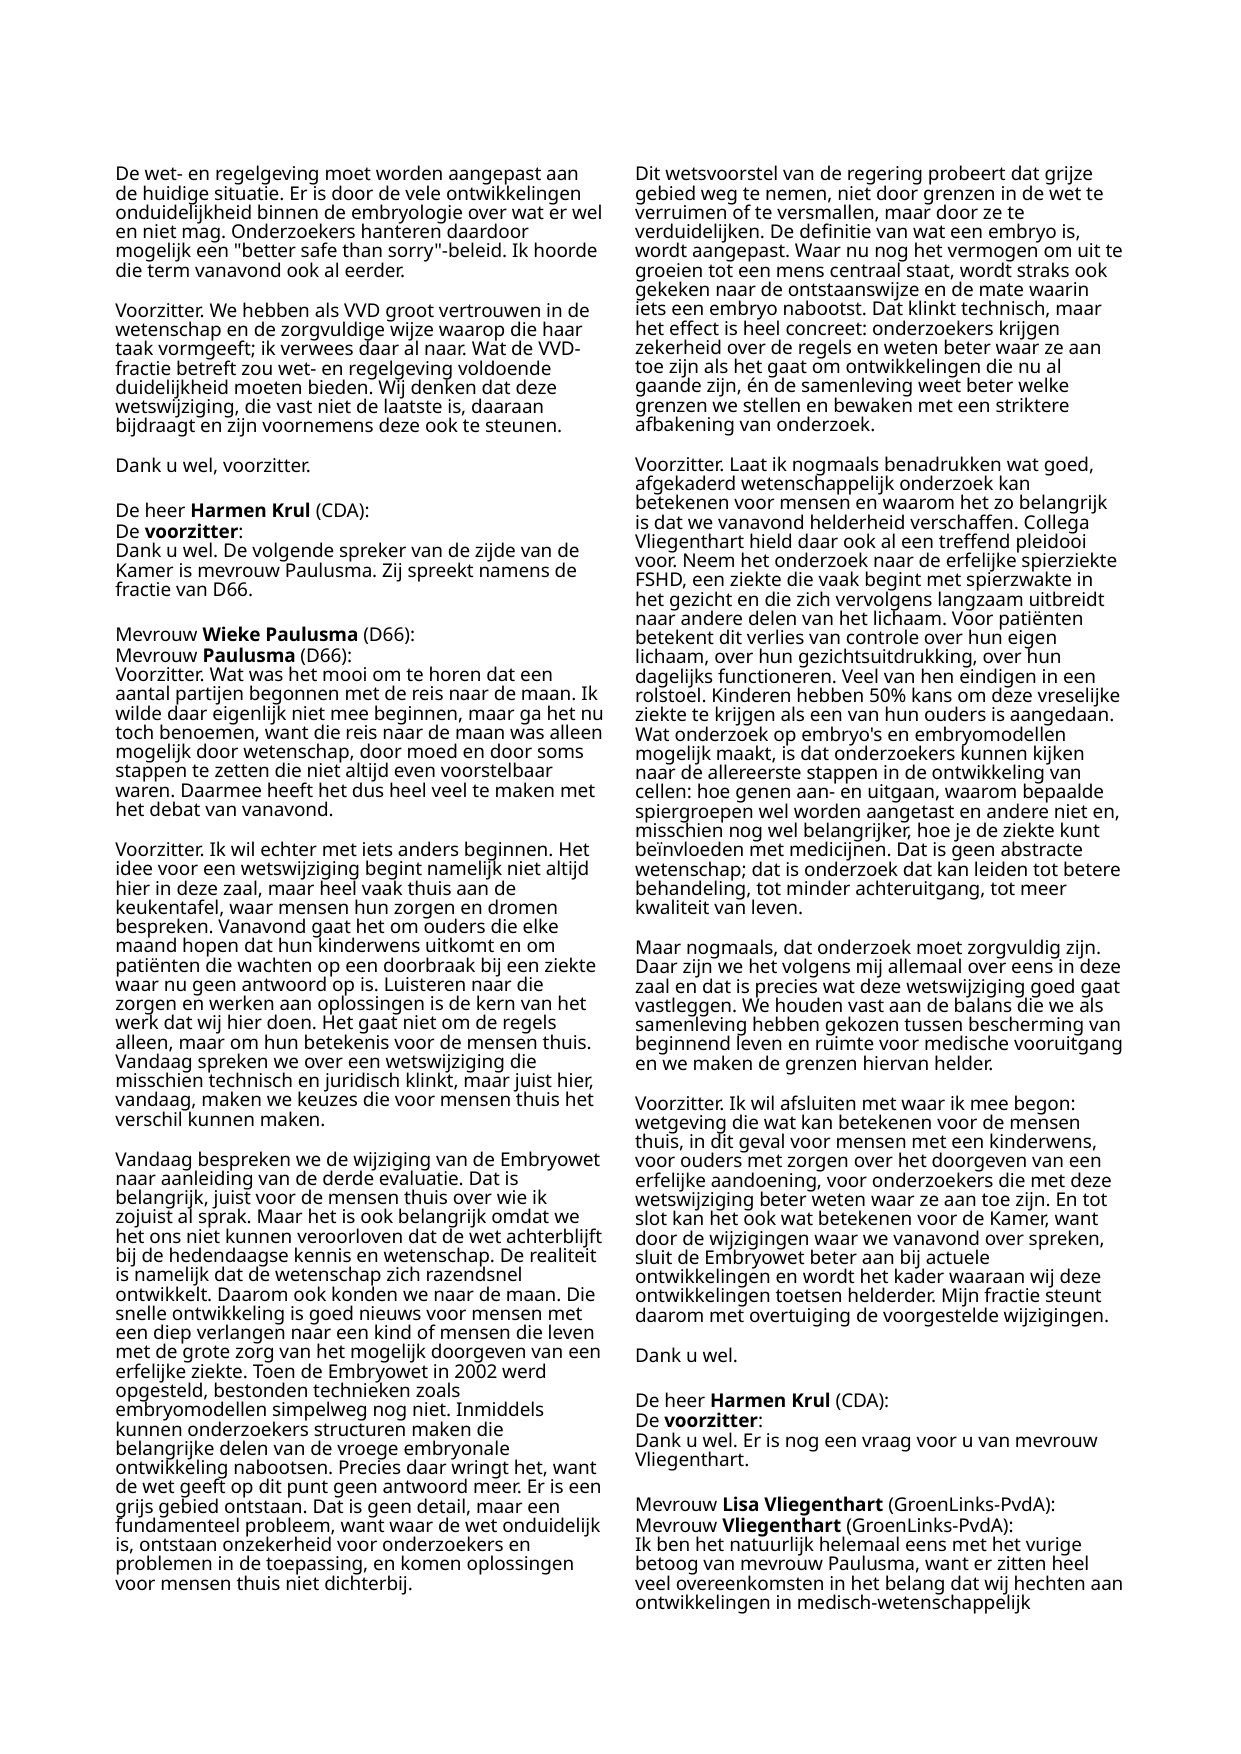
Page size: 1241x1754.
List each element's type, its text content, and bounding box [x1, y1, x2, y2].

text Voorzitter. We hebben als VVD groot vertrouwen in de wetenschap en de zorgvuldige wijze waarop die haar taak vormgeeft; ik verwees daar al naar. Wat de VVD-fractie betreft zou wet- en regelgeving voldoende duidelijkheid moeten bieden. Wij denken dat deze wetswijziging, die vast niet de laatste is, daaraan bijdraagt en zijn voornemens deze ook te steunen. [115, 302, 605, 437]
text Dank u wel. De volgende spreker van de zijde van de Kamer is mevrouw Paulusma. Zij spreekt namens de fractie van D66. [115, 542, 605, 600]
text De wet- en regelgeving moet worden aangepast aan de huidige situatie. Er is door de vele ontwikkelingen onduidelijkheid binnen de embryologie over wat er wel en niet mag. Onderzoekers hanteren daardoor mogelijk een "better safe than sorry"-beleid. Ik hoorde die term vanavond ook al eerder. [115, 165, 605, 281]
text Mevrouw Paulusma (D66): [115, 647, 605, 666]
text Dank u wel, voorzitter. [115, 457, 605, 477]
text Mevrouw Wieke Paulusma (D66): [115, 621, 605, 647]
text Voorzitter. Ik wil echter met iets anders beginnen. Het idee voor een wetswijziging begint namelijk niet altijd hier in deze zaal, maar heel vaak thuis aan de keukentafel, waar mensen hun zorgen en dromen bespreken. Vanavond gaat het om ouders die elke maand hopen dat hun kinderwens uitkomt en om patiënten die wachten op een doorbraak bij een ziekte waar nu geen antwoord op is. Luisteren naar die zorgen en werken aan oplossingen is de kern van het werk dat wij hier doen. Het gaat niet om de regels alleen, maar om hun betekenis voor de mensen thuis. Vandaag spreken we over een wetswijziging die misschien technisch en juridisch klinkt, maar juist hier, vandaag, maken we keuzes die voor mensen thuis het verschil kunnen maken. [115, 841, 605, 1130]
text Voorzitter. Ik wil afsluiten met waar ik mee begon: wetgeving die wat kan betekenen voor de mensen thuis, in dit geval voor mensen met een kinderwens, voor ouders met zorgen over het doorgeven van een erfelijke aandoening, voor onderzoekers die met deze wetswijziging beter weten waar ze aan toe zijn. En tot slot kan het ook wat betekenen voor de Kamer, want door de wijzigingen waar we vanavond over spreken, sluit de Embryowet beter aan bij actuele ontwikkelingen en wordt het kader waaraan wij deze ontwikkelingen toetsen helderder. Mijn fractie steunt daarom met overtuiging de voorgestelde wijzigingen. [635, 1095, 1125, 1326]
text De heer Harmen Krul (CDA): [635, 1387, 1125, 1412]
text De heer Harmen Krul (CDA): [115, 497, 605, 523]
text Voorzitter. Laat ik nogmaals benadrukken wat goed, afgekaderd wetenschappelijk onderzoek kan betekenen voor mensen en waarom het zo belangrijk is dat we vanavond helderheid verschaffen. Collega Vliegenthart hield daar ook al een treffend pleidooi voor. Neem het onderzoek naar de erfelijke spierziekte FSHD, een ziekte die vaak begint met spierzwakte in het gezicht en die zich vervolgens langzaam uitbreidt naar andere delen van het lichaam. Voor patiënten betekent dit verlies van controle over hun eigen lichaam, over hun gezichtsuitdrukking, over hun dagelijks functioneren. Veel van hen eindigen in een rolstoel. Kinderen hebben 50% kans om deze vreselijke ziekte te krijgen als een van hun ouders is aangedaan. Wat onderzoek op embryo's en embryomodellen mogelijk maakt, is dat onderzoekers kunnen kijken naar de allereerste stappen in de ontwikkeling van cellen: hoe genen aan- en uitgaan, waarom bepaalde spiergroepen wel worden aangetast en andere niet en, misschien nog wel belangrijker, hoe je de ziekte kunt beïnvloeden met medicijnen. Dat is geen abstracte wetenschap; dat is onderzoek dat kan leiden tot betere behandeling, tot minder achteruitgang, tot meer kwaliteit van leven. [635, 456, 1125, 918]
text Dit wetsvoorstel van de regering probeert dat grijze gebied weg te nemen, niet door grenzen in de wet te verruimen of te versmallen, maar door ze te verduidelijken. De definitie van wat een embryo is, wordt aangepast. Waar nu nog het vermogen om uit te groeien tot een mens centraal staat, wordt straks ook gekeken naar de ontstaanswijze en de mate waarin iets een embryo nabootst. Dat klinkt technisch, maar het effect is heel concreet: onderzoekers krijgen zekerheid over de regels en weten beter waar ze aan toe zijn als het gaat om ontwikkelingen die nu al gaande zijn, én de samenleving weet beter welke grenzen we stellen en bewaken met een striktere afbakening van onderzoek. [635, 165, 1125, 435]
text De voorzitter: [115, 523, 605, 542]
text Maar nogmaals, dat onderzoek moet zorgvuldig zijn. Daar zijn we het volgens mij allemaal over eens in deze zaal en dat is precies wat deze wetswijziging goed gaat vastleggen. We houden vast aan de balans die we als samenleving hebben gekozen tussen bescherming van beginnend leven en ruimte voor medische vooruitgang en we maken de grenzen hiervan helder. [635, 939, 1125, 1074]
text Mevrouw Vliegenthart (GroenLinks-PvdA): [635, 1517, 1125, 1536]
text De voorzitter: [635, 1412, 1125, 1432]
text Dank u wel. Er is nog een vraag voor u van mevrouw Vliegenthart. [635, 1432, 1125, 1470]
text Vandaag bespreken we de wijziging van de Embryowet naar aanleiding van de derde evaluatie. Dat is belangrijk, juist voor de mensen thuis over wie ik zojuist al sprak. Maar het is ook belangrijk omdat we het ons niet kunnen veroorloven dat de wet achterblijft bij de hedendaagse kennis en wetenschap. De realiteit is namelijk dat de wetenschap zich razendsnel ontwikkelt. Daarom ook konden we naar de maan. Die snelle ontwikkeling is goed nieuws voor mensen met een diep verlangen naar een kind of mensen die leven met de grote zorg van het mogelijk doorgeven van een erfelijke ziekte. Toen de Embryowet in 2002 werd opgesteld, bestonden technieken zoals embryomodellen simpelweg nog niet. Inmiddels kunnen onderzoekers structuren maken die belangrijke delen van de vroege embryonale ontwikkeling nabootsen. Precies daar wringt het, want de wet geeft op dit punt geen antwoord meer. Er is een grijs gebied ontstaan. Dat is geen detail, maar een fundamenteel probleem, want waar de wet onduidelijk is, ontstaan onzekerheid voor onderzoekers en problemen in de toepassing, en komen oplossingen voor mensen thuis niet dichterbij. [115, 1151, 605, 1594]
text Mevrouw Lisa Vliegenthart (GroenLinks-PvdA): [635, 1491, 1125, 1517]
text Dank u wel. [635, 1347, 1125, 1366]
text Voorzitter. Wat was het mooi om te horen dat een aantal partijen begonnen met de reis naar de maan. Ik wilde daar eigenlijk niet mee beginnen, maar ga het nu toch benoemen, want die reis naar de maan was alleen mogelijk door wetenschap, door moed en door soms stappen te zetten die niet altijd even voorstelbaar waren. Daarmee heeft het dus heel veel te maken met het debat van vanavond. [115, 666, 605, 820]
text Ik ben het natuurlijk helemaal eens met het vurige betoog van mevrouw Paulusma, want er zitten heel veel overeenkomsten in het belang dat wij hechten aan ontwikkelingen in medisch-wetenschappelijk [635, 1536, 1125, 1613]
